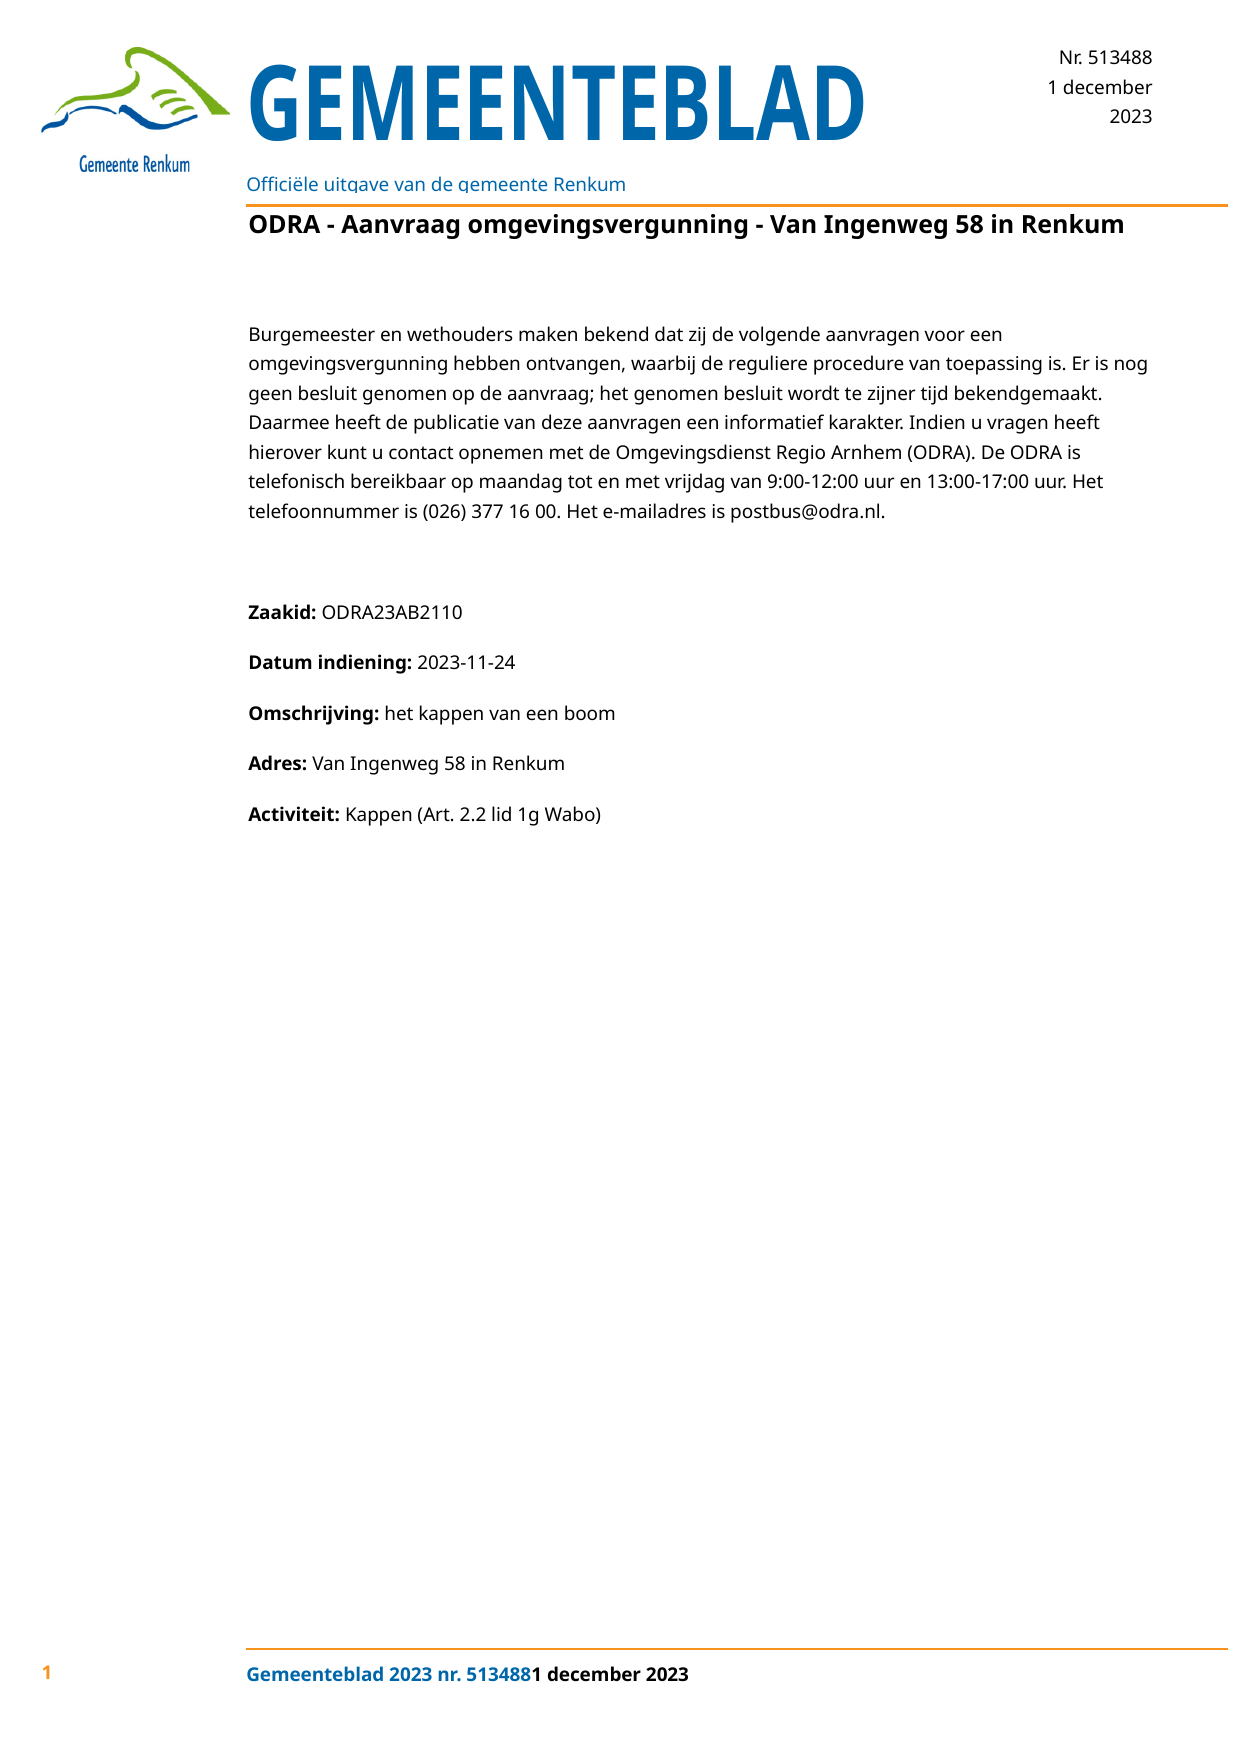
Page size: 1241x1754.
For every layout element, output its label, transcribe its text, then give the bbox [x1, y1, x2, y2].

picture [41, 47, 231, 172]
text Adres: Van Ingenweg 58 in Renkum [248, 750, 1152, 776]
text Omschrijving: het kappen van een boom [248, 700, 1152, 726]
text Burgemeester en wethouders maken bekend dat zij de volgende aanvragen voor een omgevingsvergunning hebben ontvangen, waarbij de reguliere procedure van toepassing is. Er is nog geen besluit genomen op de aanvraag; het genomen besluit wordt te zijner tijd bekendgemaakt. Daarmee heeft de publicatie van deze aanvragen een informatief karakter. Indien u vragen heeft hierover kunt u contact opnemen met de Omgevingsdienst Regio Arnhem (ODRA). De ODRA is telefonisch bereikbaar op maandag tot en met vrijdag van 9:00-12:00 uur en 13:00-17:00 uur. Het telefoonnummer is (026) 377 16 00. Het e-mailadres is postbus@odra.nl. [248, 321, 1152, 524]
text Zaakid: ODRA23AB2110 [248, 599, 1152, 625]
text Datum indiening: 2023-11-24 [248, 649, 1152, 675]
text Activiteit: Kappen (Art. 2.2 lid 1g Wabo) [248, 801, 1152, 826]
text ODRA - Aanvraag omgevingsvergunning - Van Ingenweg 58 in Renkum [248, 207, 1152, 241]
